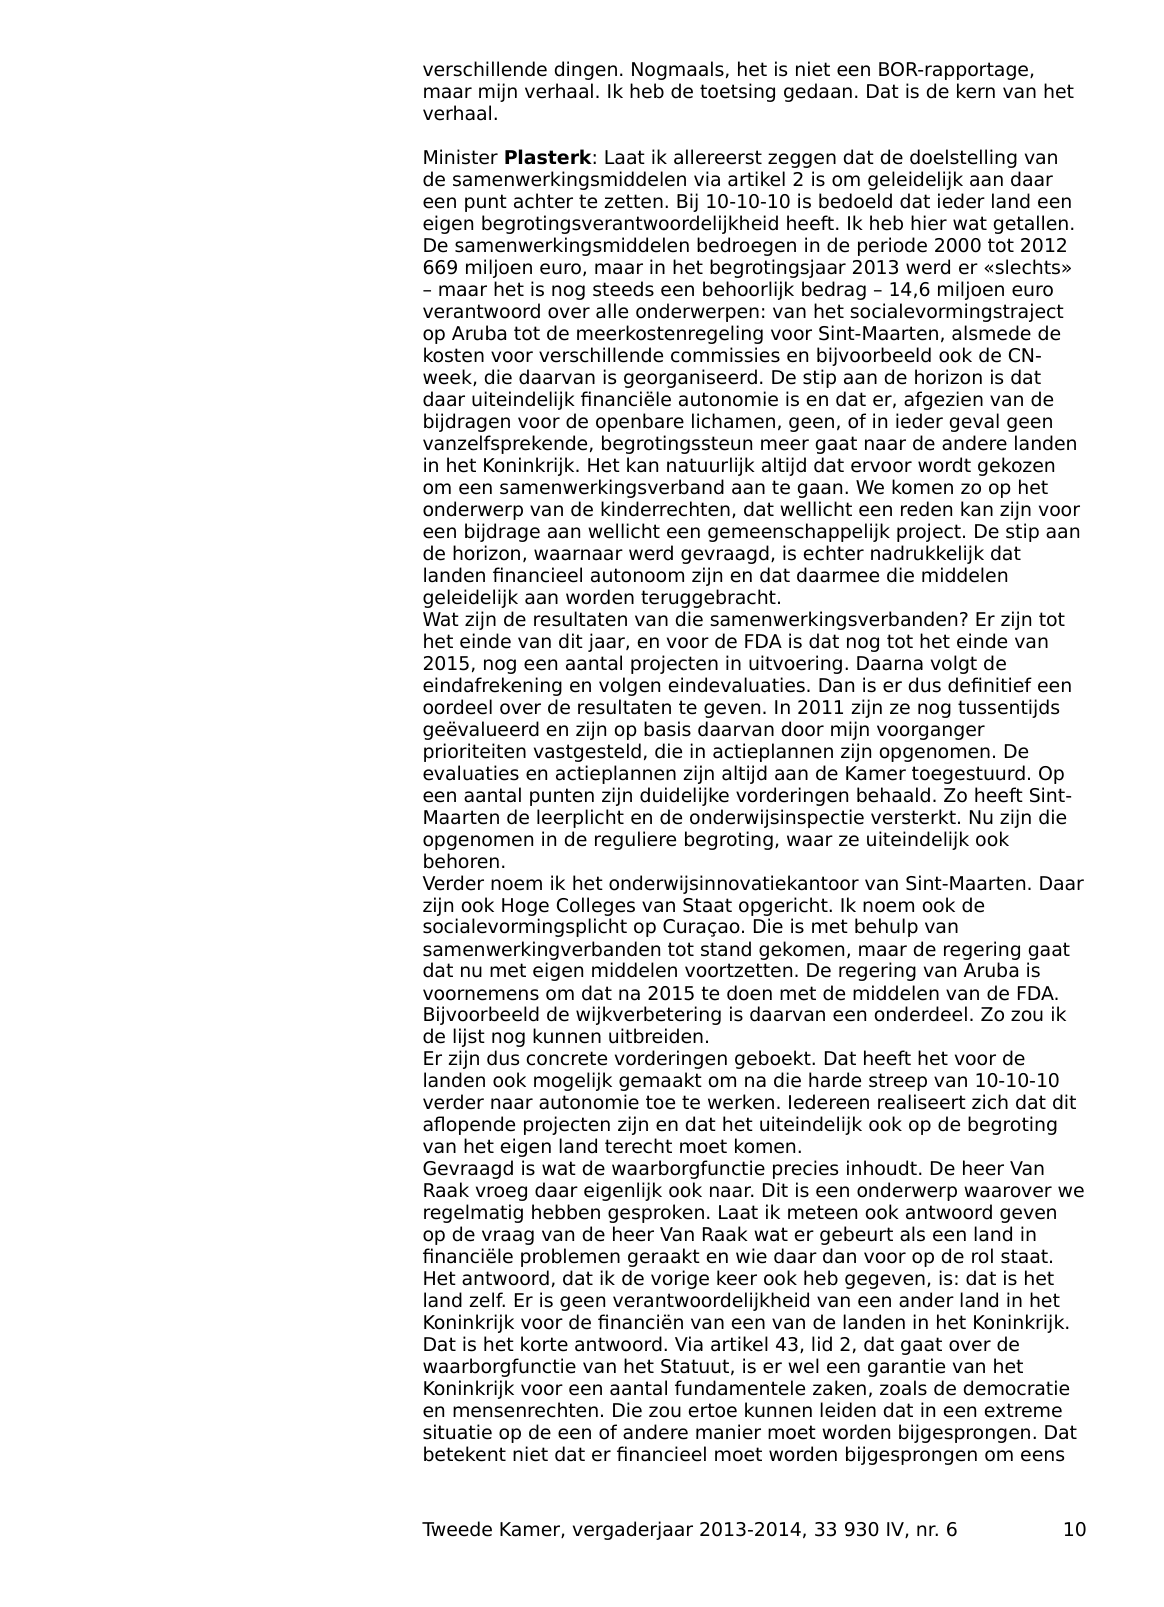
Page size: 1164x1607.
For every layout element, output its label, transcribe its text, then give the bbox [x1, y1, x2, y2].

text Minister Plasterk: Laat ik allereerst zeggen dat de doelstelling van de samenwerkingsmiddelen via artikel 2 is om geleidelijk aan daar een punt achter te zetten. Bij 10-10-10 is bedoeld dat ieder land een eigen begrotingsverantwoordelijkheid heeft. Ik heb hier wat getallen. De samenwerkingsmiddelen bedroegen in de periode 2000 tot 2012 669 miljoen euro, maar in het begrotingsjaar 2013 werd er «slechts» – maar het is nog steeds een behoorlijk bedrag – 14,6 miljoen euro verantwoord over alle onderwerpen: van het socialevormingstraject op Aruba tot de meerkostenregeling voor Sint-Maarten, alsmede de kosten voor verschillende commissies en bijvoorbeeld ook de CN-week, die daarvan is georganiseerd. De stip aan de horizon is dat daar uiteindelijk financiële autonomie is en dat er, afgezien van de bijdragen voor de openbare lichamen, geen, of in ieder geval geen vanzelfsprekende, begrotingssteun meer gaat naar de andere landen in het Koninkrijk. Het kan natuurlijk altijd dat ervoor wordt gekozen om een samenwerkingsverband aan te gaan. We komen zo op het onderwerp van de kinderrechten, dat wellicht een reden kan zijn voor een bijdrage aan wellicht een gemeenschappelijk project. De stip aan de horizon, waarnaar werd gevraagd, is echter nadrukkelijk dat landen financieel autonoom zijn en dat daarmee die middelen geleidelijk aan worden teruggebracht. [422, 147, 1087, 609]
text Gevraagd is wat de waarborgfunctie precies inhoudt. De heer Van Raak vroeg daar eigenlijk ook naar. Dit is een onderwerp waarover we regelmatig hebben gesproken. Laat ik meteen ook antwoord geven op de vraag van de heer Van Raak wat er gebeurt als een land in financiële problemen geraakt en wie daar dan voor op de rol staat. Het antwoord, dat ik de vorige keer ook heb gegeven, is: dat is het land zelf. Er is geen verantwoordelijkheid van een ander land in het Koninkrijk voor de financiën van een van de landen in het Koninkrijk. Dat is het korte antwoord. Via artikel 43, lid 2, dat gaat over de waarborgfunctie van het Statuut, is er wel een garantie van het Koninkrijk voor een aantal fundamentele zaken, zoals de democratie en mensenrechten. Die zou ertoe kunnen leiden dat in een extreme situatie op de een of andere manier moet worden bijgesprongen. Dat betekent niet dat er financieel moet worden bijgesprongen om eens [422, 1158, 1087, 1466]
text Verder noem ik het onderwijsinnovatiekantoor van Sint-Maarten. Daar zijn ook Hoge Colleges van Staat opgericht. Ik noem ook de socialevormingsplicht op Curaçao. Die is met behulp van samenwerkingverbanden tot stand gekomen, maar de regering gaat dat nu met eigen middelen voortzetten. De regering van Aruba is voornemens om dat na 2015 te doen met de middelen van de FDA. Bijvoorbeeld de wijkverbetering is daarvan een onderdeel. Zo zou ik de lijst nog kunnen uitbreiden. [422, 872, 1087, 1048]
text Er zijn dus concrete vorderingen geboekt. Dat heeft het voor de landen ook mogelijk gemaakt om na die harde streep van 10-10-10 verder naar autonomie toe te werken. Iedereen realiseert zich dat dit aflopende projecten zijn en dat het uiteindelijk ook op de begroting van het eigen land terecht moet komen. [422, 1048, 1087, 1158]
text Wat zijn de resultaten van die samenwerkingsverbanden? Er zijn tot het einde van dit jaar, en voor de FDA is dat nog tot het einde van 2015, nog een aantal projecten in uitvoering. Daarna volgt de eindafrekening en volgen eindevaluaties. Dan is er dus definitief een oordeel over de resultaten te geven. In 2011 zijn ze nog tussentijds geëvalueerd en zijn op basis daarvan door mijn voorganger prioriteiten vastgesteld, die in actieplannen zijn opgenomen. De evaluaties en actieplannen zijn altijd aan de Kamer toegestuurd. Op een aantal punten zijn duidelijke vorderingen behaald. Zo heeft Sint-Maarten de leerplicht en de onderwijsinspectie versterkt. Nu zijn die opgenomen in de reguliere begroting, waar ze uiteindelijk ook behoren. [422, 609, 1087, 872]
text verschillende dingen. Nogmaals, het is niet een BOR-rapportage, maar mijn verhaal. Ik heb de toetsing gedaan. Dat is de kern van het verhaal. [422, 59, 1087, 125]
